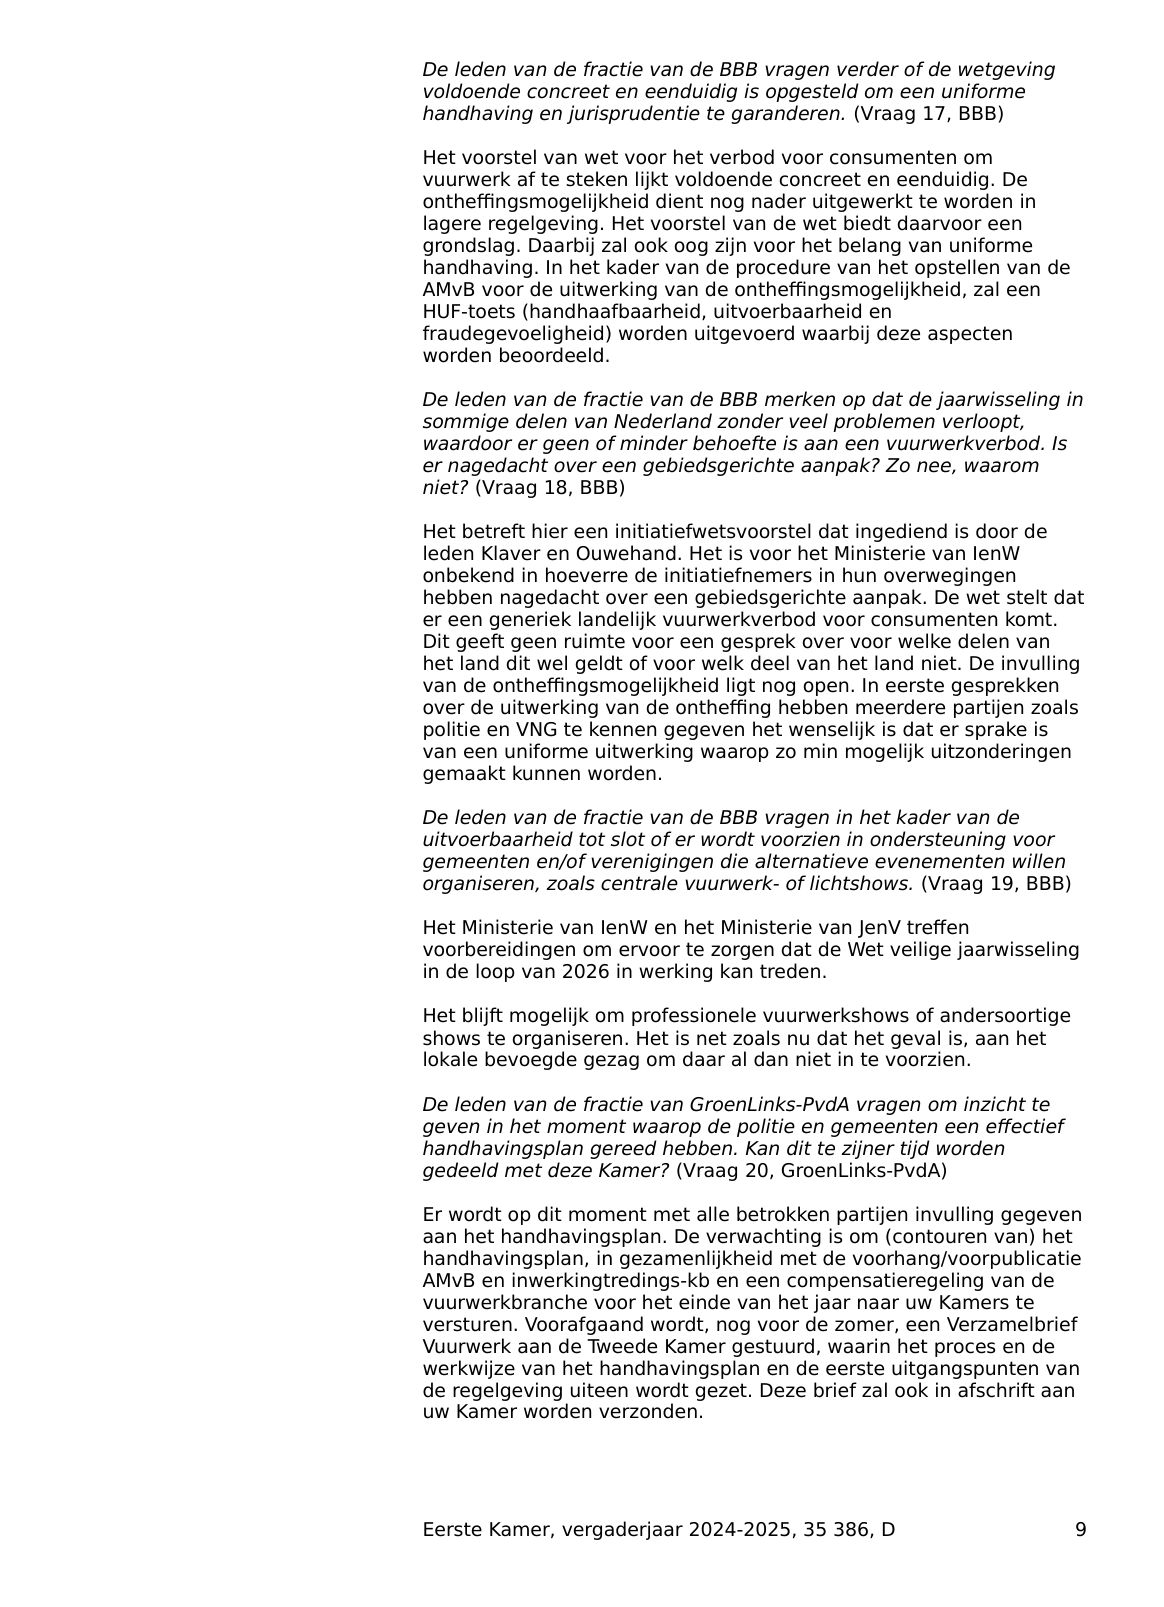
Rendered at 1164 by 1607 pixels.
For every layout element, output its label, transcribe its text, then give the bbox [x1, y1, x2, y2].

text De leden van de fractie van de BBB merken op dat de jaarwisseling in sommige delen van Nederland zonder veel problemen verloopt, waardoor er geen of minder behoefte is aan een vuurwerkverbod. Is er nagedacht over een gebiedsgerichte aanpak? Zo nee, waarom niet? (Vraag 18, BBB) [422, 389, 1087, 499]
text Het voorstel van wet voor het verbod voor consumenten om vuurwerk af te steken lijkt voldoende concreet en eenduidig. De ontheffingsmogelijkheid dient nog nader uitgewerkt te worden in lagere regelgeving. Het voorstel van de wet biedt daarvoor een grondslag. Daarbij zal ook oog zijn voor het belang van uniforme handhaving. In het kader van de procedure van het opstellen van de AMvB voor de uitwerking van de ontheffingsmogelijkheid, zal een HUF-toets (handhaafbaarheid, uitvoerbaarheid en fraudegevoeligheid) worden uitgevoerd waarbij deze aspecten worden beoordeeld. [422, 147, 1087, 367]
text De leden van de fractie van de BBB vragen in het kader van de uitvoerbaarheid tot slot of er wordt voorzien in ondersteuning voor gemeenten en/of verenigingen die alternatieve evenementen willen organiseren, zoals centrale vuurwerk- of lichtshows. (Vraag 19, BBB) [422, 807, 1087, 895]
text De leden van de fractie van GroenLinks-PvdA vragen om inzicht te geven in het moment waarop de politie en gemeenten een effectief handhavingsplan gereed hebben. Kan dit te zijner tijd worden gedeeld met deze Kamer? (Vraag 20, GroenLinks-PvdA) [422, 1093, 1087, 1181]
text Het Ministerie van IenW en het Ministerie van JenV treffen voorbereidingen om ervoor te zorgen dat de Wet veilige jaarwisseling in de loop van 2026 in werking kan treden. [422, 917, 1087, 983]
text Het blijft mogelijk om professionele vuurwerkshows of andersoortige shows te organiseren. Het is net zoals nu dat het geval is, aan het lokale bevoegde gezag om daar al dan niet in te voorzien. [422, 1005, 1087, 1071]
text Er wordt op dit moment met alle betrokken partijen invulling gegeven aan het handhavingsplan. De verwachting is om (contouren van) het handhavingsplan, in gezamenlijkheid met de voorhang/voorpublicatie AMvB en inwerkingtredings-kb en een compensatieregeling van de vuurwerkbranche voor het einde van het jaar naar uw Kamers te versturen. Voorafgaand wordt, nog voor de zomer, een Verzamelbrief Vuurwerk aan de Tweede Kamer gestuurd, waarin het proces en de werkwijze van het handhavingsplan en de eerste uitgangspunten van de regelgeving uiteen wordt gezet. Deze brief zal ook in afschrift aan uw Kamer worden verzonden. [422, 1204, 1087, 1423]
text De leden van de fractie van de BBB vragen verder of de wetgeving voldoende concreet en eenduidig is opgesteld om een uniforme handhaving en jurisprudentie te garanderen. (Vraag 17, BBB) [422, 59, 1087, 125]
text Het betreft hier een initiatiefwetsvoorstel dat ingediend is door de leden Klaver en Ouwehand. Het is voor het Ministerie van IenW onbekend in hoeverre de initiatiefnemers in hun overwegingen hebben nagedacht over een gebiedsgerichte aanpak. De wet stelt dat er een generiek landelijk vuurwerkverbod voor consumenten komt. Dit geeft geen ruimte voor een gesprek over voor welke delen van het land dit wel geldt of voor welk deel van het land niet. De invulling van de ontheffingsmogelijkheid ligt nog open. In eerste gesprekken over de uitwerking van de ontheffing hebben meerdere partijen zoals politie en VNG te kennen gegeven het wenselijk is dat er sprake is van een uniforme uitwerking waarop zo min mogelijk uitzonderingen gemaakt kunnen worden. [422, 521, 1087, 785]
